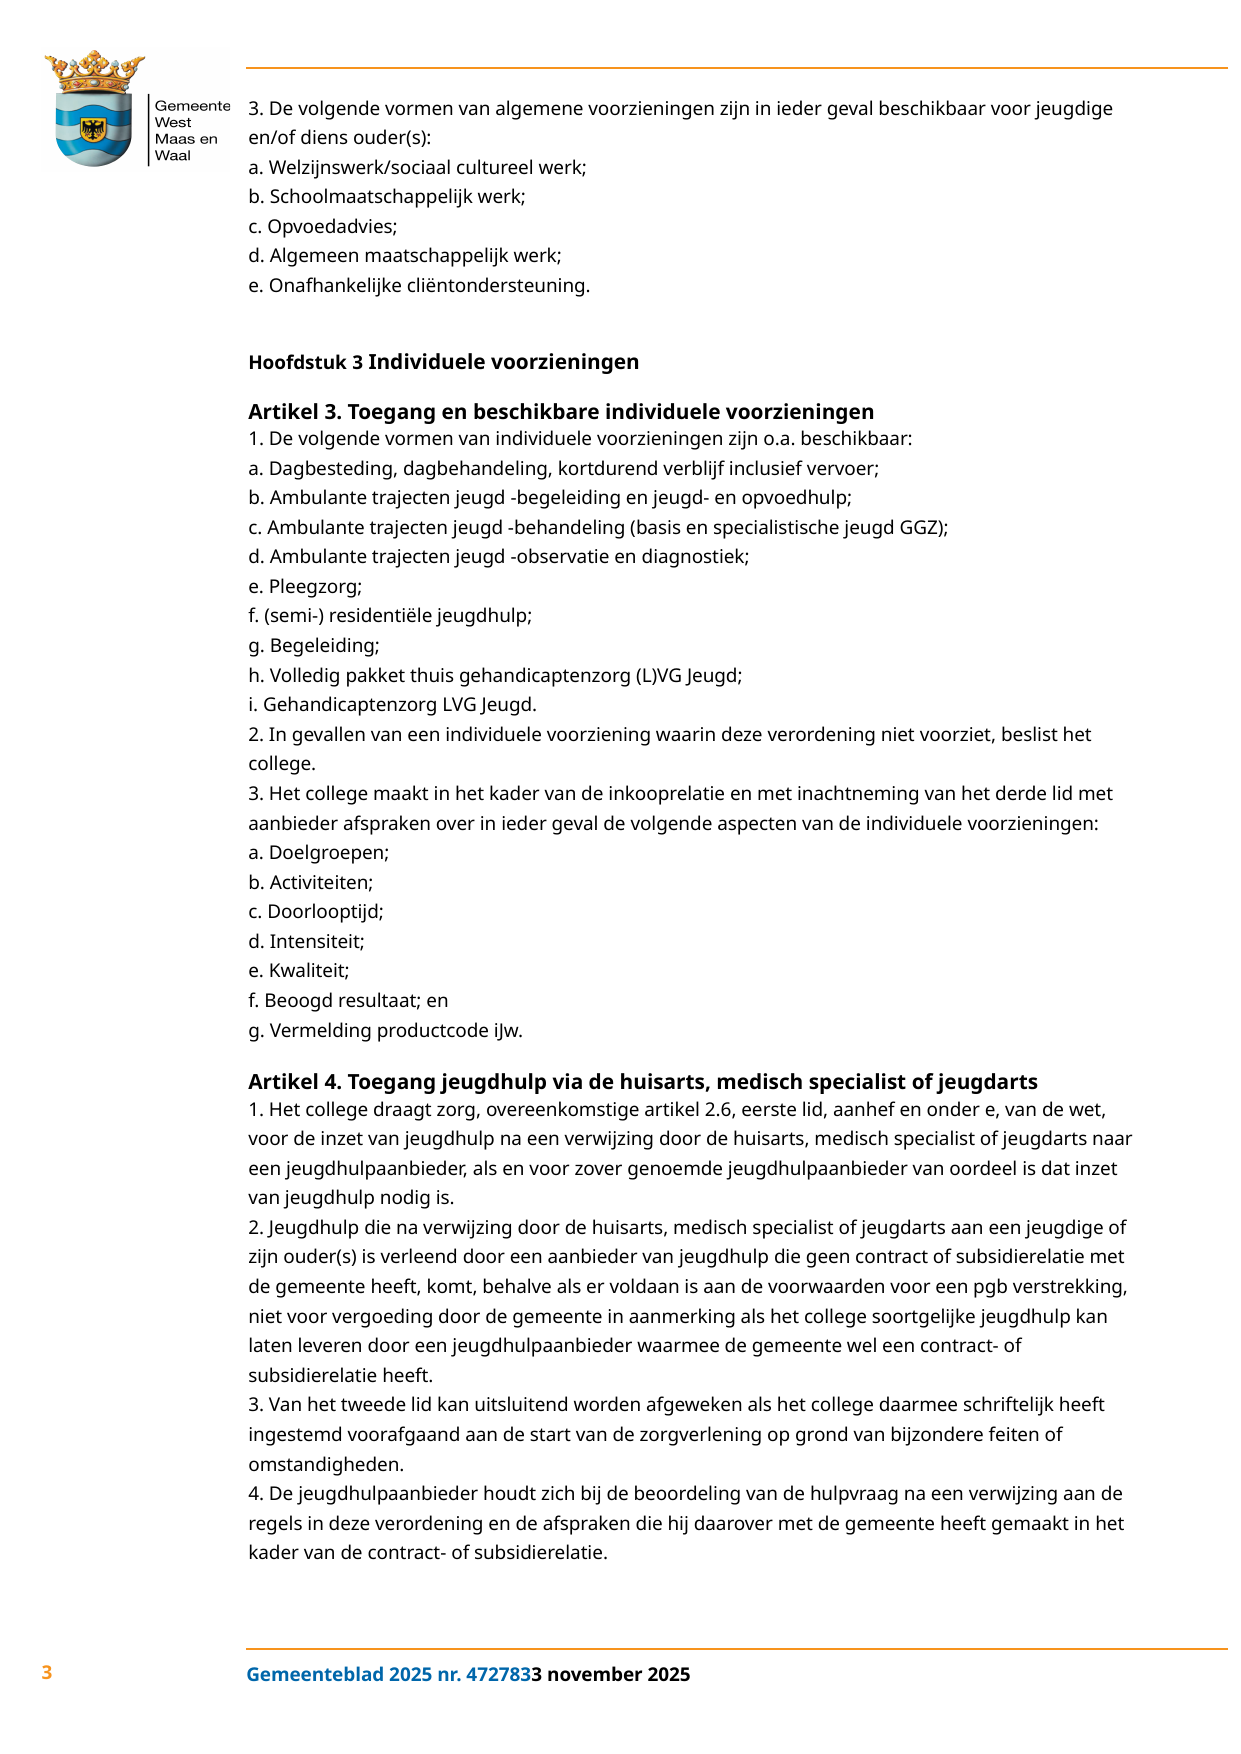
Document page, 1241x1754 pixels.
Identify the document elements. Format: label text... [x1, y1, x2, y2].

text e. Onafhankelijke cliëntondersteuning. [248, 272, 1152, 298]
text d. Ambulante trajecten jeugd -observatie en diagnostiek; [248, 543, 1152, 569]
text Artikel 3. Toegang en beschikbare individuele voorzieningen [248, 397, 1152, 425]
text e. Kwaliteit; [248, 958, 1152, 983]
text b. Activiteiten; [248, 869, 1152, 895]
text a. Welzijnswerk/sociaal cultureel werk; [248, 154, 1152, 180]
text a. Doelgroepen; [248, 839, 1152, 865]
text 4. De jeugdhulpaanbieder houdt zich bij de beoordeling van de hulpvraag na een verwijzing aan de regels in deze verordening en de afspraken die hij daarover met de gemeente heeft gemaakt in het kader van de contract- of subsidierelatie. [248, 1480, 1152, 1565]
text b. Ambulante trajecten jeugd -begeleiding en jeugd- en opvoedhulp; [248, 484, 1152, 510]
text c. Ambulante trajecten jeugd -behandeling (basis en specialistische jeugd GGZ); [248, 514, 1152, 540]
text c. Doorlooptijd; [248, 898, 1152, 924]
text f. Beoogd resultaat; en [248, 987, 1152, 1013]
text g. Begeleiding; [248, 632, 1152, 658]
text f. (semi-) residentiële jeugdhulp; [248, 603, 1152, 628]
text c. Opvoedadvies; [248, 213, 1152, 239]
text 3. Van het tweede lid kan uitsluitend worden afgeweken als het college daarmee schriftelijk heeft ingestemd voorafgaand aan de start van de zorgverlening op grond van bijzondere feiten of omstandigheden. [248, 1392, 1152, 1476]
text 1. Het college draagt zorg, overeenkomstige artikel 2.6, eerste lid, aanhef en onder e, van de wet, voor de inzet van jeugdhulp na een verwijzing door de huisarts, medisch specialist of jeugdarts naar een jeugdhulpaanbieder, als en voor zover genoemde jeugdhulpaanbieder van oordeel is dat inzet van jeugdhulp nodig is. [248, 1096, 1152, 1210]
text Hoofdstuk 3 Individuele voorzieningen [248, 347, 1152, 376]
text i. Gehandicaptenzorg LVG Jeugd. [248, 691, 1152, 717]
text 2. Jeugdhulp die na verwijzing door de huisarts, medisch specialist of jeugdarts aan een jeugdige of zijn ouder(s) is verleend door een aanbieder van jeugdhulp die geen contract of subsidierelatie met de gemeente heeft, komt, behalve als er voldaan is aan de voorwaarden voor een pgb verstrekking, niet voor vergoeding door de gemeente in aanmerking als het college soortgelijke jeugdhulp kan laten leveren door een jeugdhulpaanbieder waarmee de gemeente wel een contract- of subsidierelatie heeft. [248, 1214, 1152, 1388]
text 3. Het college maakt in het kader van de inkooprelatie en met inachtneming van het derde lid met aanbieder afspraken over in ieder geval de volgende aspecten van de individuele voorzieningen: [248, 780, 1152, 836]
text 2. In gevallen van een individuele voorziening waarin deze verordening niet voorziet, beslist het college. [248, 721, 1152, 776]
text Artikel 4. Toegang jeugdhulp via de huisarts, medisch specialist of jeugdarts [248, 1067, 1152, 1096]
text g. Vermelding productcode iJw. [248, 1017, 1152, 1043]
text d. Algemeen maatschappelijk werk; [248, 243, 1152, 268]
text d. Intensiteit; [248, 928, 1152, 954]
text h. Volledig pakket thuis gehandicaptenzorg (L)VG Jeugd; [248, 662, 1152, 688]
text e. Pleegzorg; [248, 573, 1152, 599]
text a. Dagbesteding, dagbehandeling, kortdurend verblijf inclusief vervoer; [248, 455, 1152, 481]
text 3. De volgende vormen van algemene voorzieningen zijn in ieder geval beschikbaar voor jeugdige en/of diens ouder(s): [248, 95, 1152, 150]
text b. Schoolmaatschappelijk werk; [248, 183, 1152, 209]
text 1. De volgende vormen van individuele voorzieningen zijn o.a. beschikbaar: [248, 425, 1152, 451]
picture [41, 47, 231, 172]
